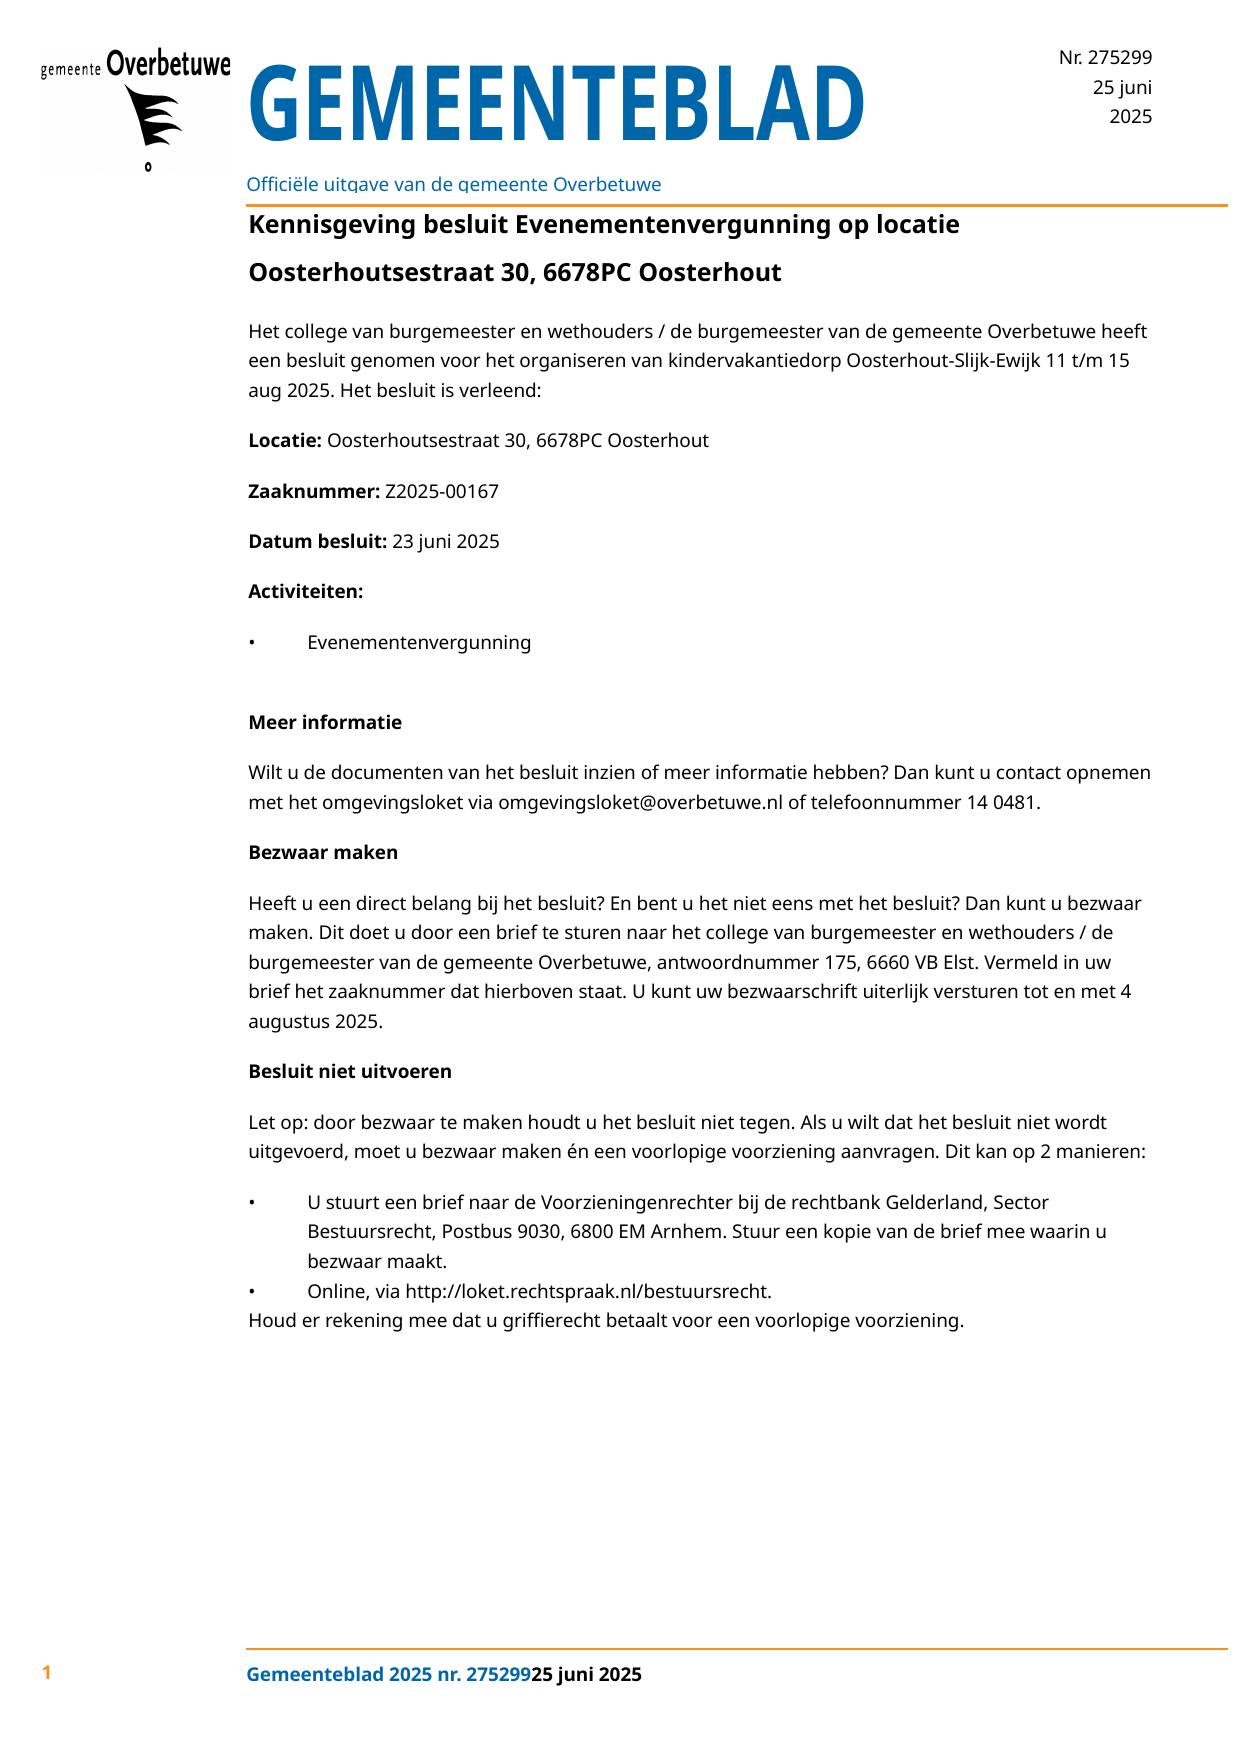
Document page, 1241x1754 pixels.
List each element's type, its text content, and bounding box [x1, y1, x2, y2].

text Datum besluit: 23 juni 2025 [248, 528, 1152, 554]
text Activiteiten: [248, 579, 1152, 604]
text Besluit niet uitvoeren [248, 1059, 1152, 1084]
picture [41, 47, 231, 172]
text Wilt u de documenten van het besluit inzien of meer informatie hebben? Dan kunt u contact opnemen met het omgevingsloket via omgevingsloket@overbetuwe.nl of telefoonnummer 14 0481. [248, 759, 1152, 815]
text Heeft u een direct belang bij het besluit? En bent u het niet eens met het besluit? Dan kunt u bezwaar maken. Dit doet u door een brief te sturen naar het college van burgemeester en wethouders / de burgemeester van de gemeente Overbetuwe, antwoordnummer 175, 6660 VB Elst. Vermeld in uw brief het zaaknummer dat hierboven staat. U kunt uw bezwaarschrift uiterlijk versturen tot en met 4 augustus 2025. [248, 890, 1152, 1034]
text Zaaknummer: Z2025-00167 [248, 478, 1152, 504]
list Evenementenvergunning [248, 629, 1152, 655]
text Let op: door bezwaar te maken houdt u het besluit niet tegen. Als u wilt dat het besluit niet wordt uitgevoerd, moet u bezwaar maken én een voorlopige voorziening aanvragen. Dit kan op 2 manieren: [248, 1109, 1152, 1164]
text Bezwaar maken [248, 839, 1152, 865]
text Kennisgeving besluit Evenementenvergunning op locatie Oosterhoutsestraat 30, 6678PC Oosterhout [248, 207, 1152, 288]
text Het college van burgemeester en wethouders / de burgemeester van de gemeente Overbetuwe heeft een besluit genomen voor het organiseren van kindervakantiedorp Oosterhout-Slijk-Ewijk 11 t/m 15 aug 2025. Het besluit is verleend: [248, 318, 1152, 403]
list U stuurt een brief naar de Voorzieningenrechter bij de rechtbank Gelderland, Sector Bestuursrecht, Postbus 9030, 6800 EM Arnhem. Stuur een kopie van de brief mee waarin u bezwaar maakt. [248, 1189, 1152, 1274]
text Houd er rekening mee dat u griffierecht betaalt voor een voorlopige voorziening. [248, 1307, 1152, 1333]
list Online, via http://loket.rechtspraak.nl/bestuursrecht. [248, 1278, 1152, 1304]
text Locatie: Oosterhoutsestraat 30, 6678PC Oosterhout [248, 427, 1152, 453]
text Meer informatie [248, 709, 1152, 735]
